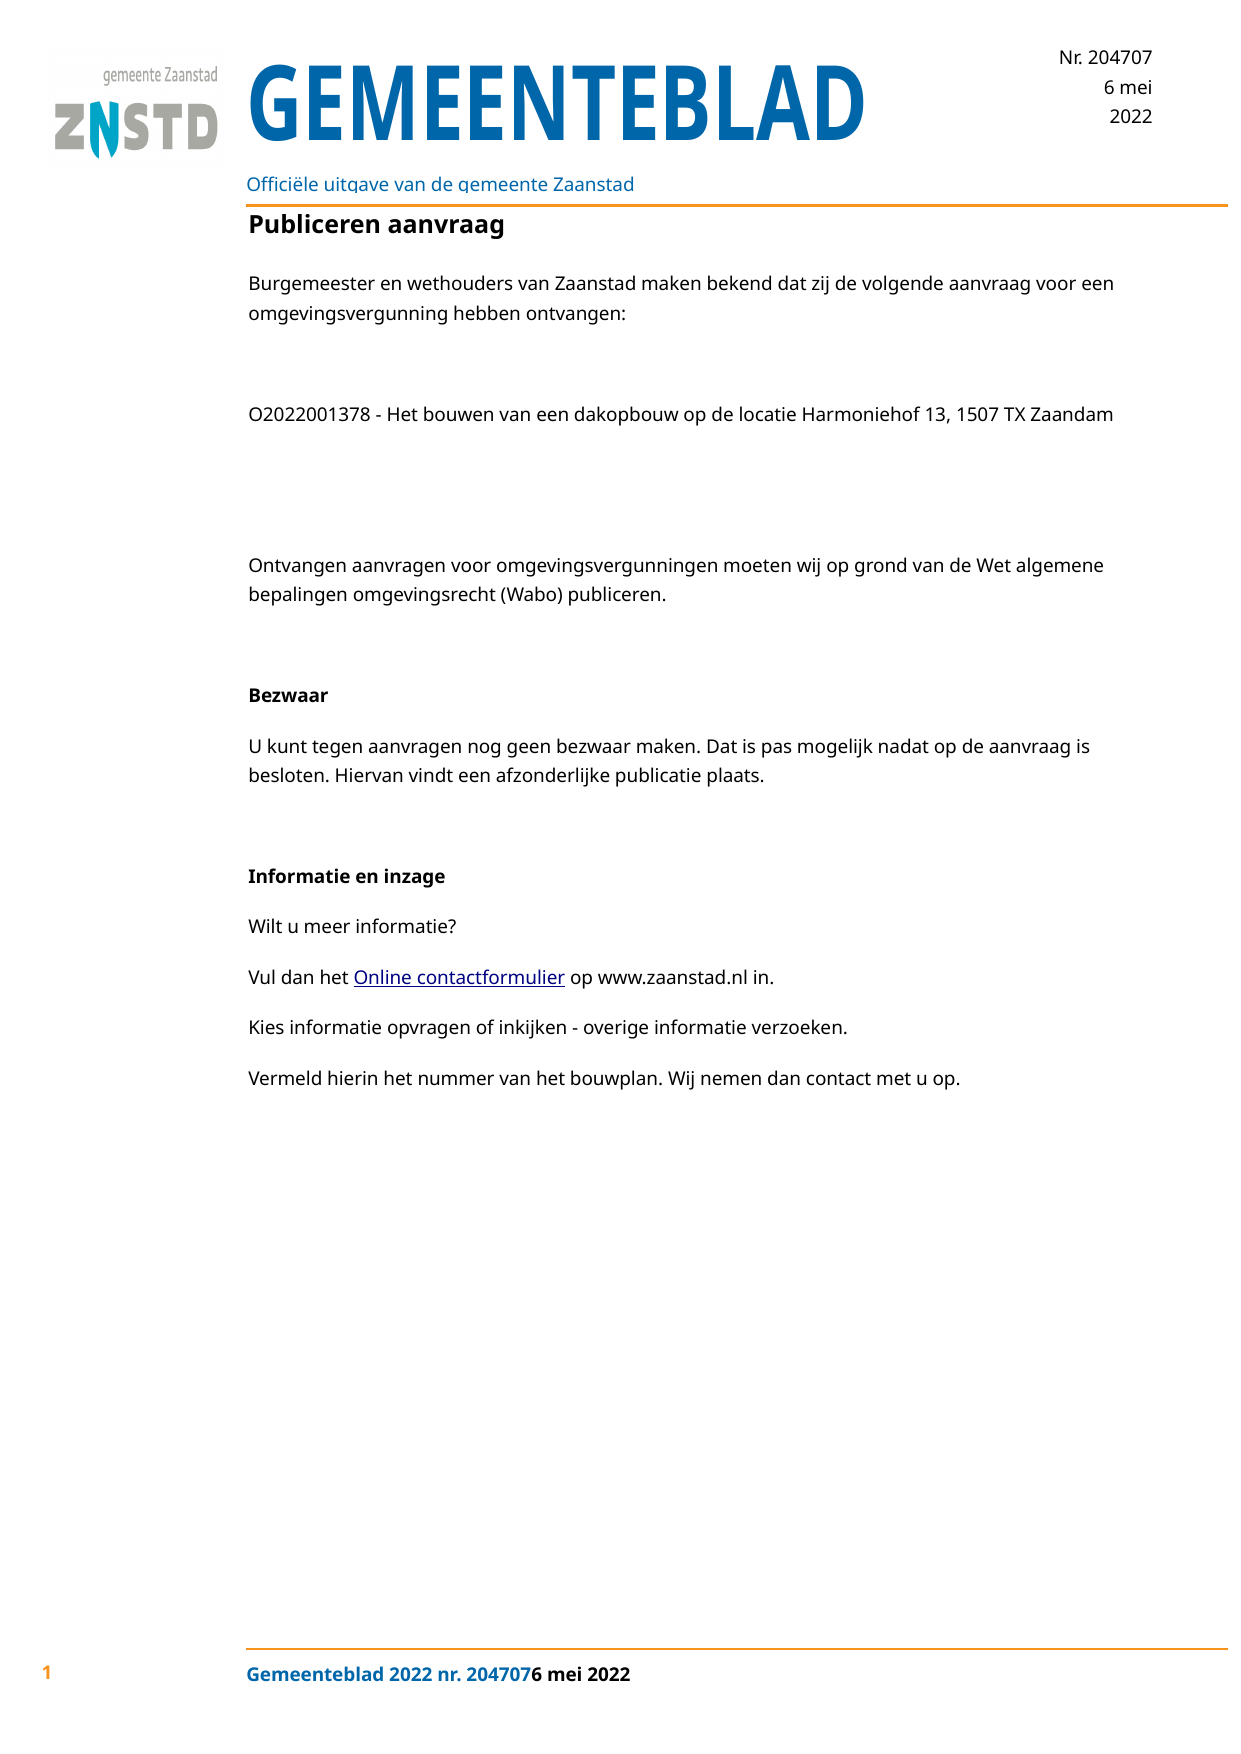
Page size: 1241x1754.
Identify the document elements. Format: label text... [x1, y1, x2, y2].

text O2022001378 - Het bouwen van een dakopbouw op de locatie Harmoniehof 13, 1507 TX Zaandam [248, 401, 1152, 426]
text Vul dan het Online contactformulier op www.zaanstad.nl in. [248, 964, 1152, 990]
text Vermeld hierin het nummer van het bouwplan. Wij nemen dan contact met u op. [248, 1065, 1152, 1091]
picture [41, 47, 231, 172]
text U kunt tegen aanvragen nog geen bezwaar maken. Dat is pas mogelijk nadat op de aanvraag is besloten. Hiervan vindt een afzonderlijke publicatie plaats. [248, 733, 1152, 788]
text Kies informatie opvragen of inkijken - overige informatie verzoeken. [248, 1014, 1152, 1040]
text Ontvangen aanvragen voor omgevingsvergunningen moeten wij op grond van de Wet algemene bepalingen omgevingsrecht (Wabo) publiceren. [248, 552, 1152, 607]
text Bezwaar [248, 682, 1152, 708]
text Publiceren aanvraag [248, 207, 1152, 241]
text Burgemeester en wethouders van Zaanstad maken bekend dat zij de volgende aanvraag voor een omgevingsvergunning hebben ontvangen: [248, 270, 1152, 326]
text Informatie en inzage [248, 863, 1152, 889]
text Wilt u meer informatie? [248, 914, 1152, 939]
